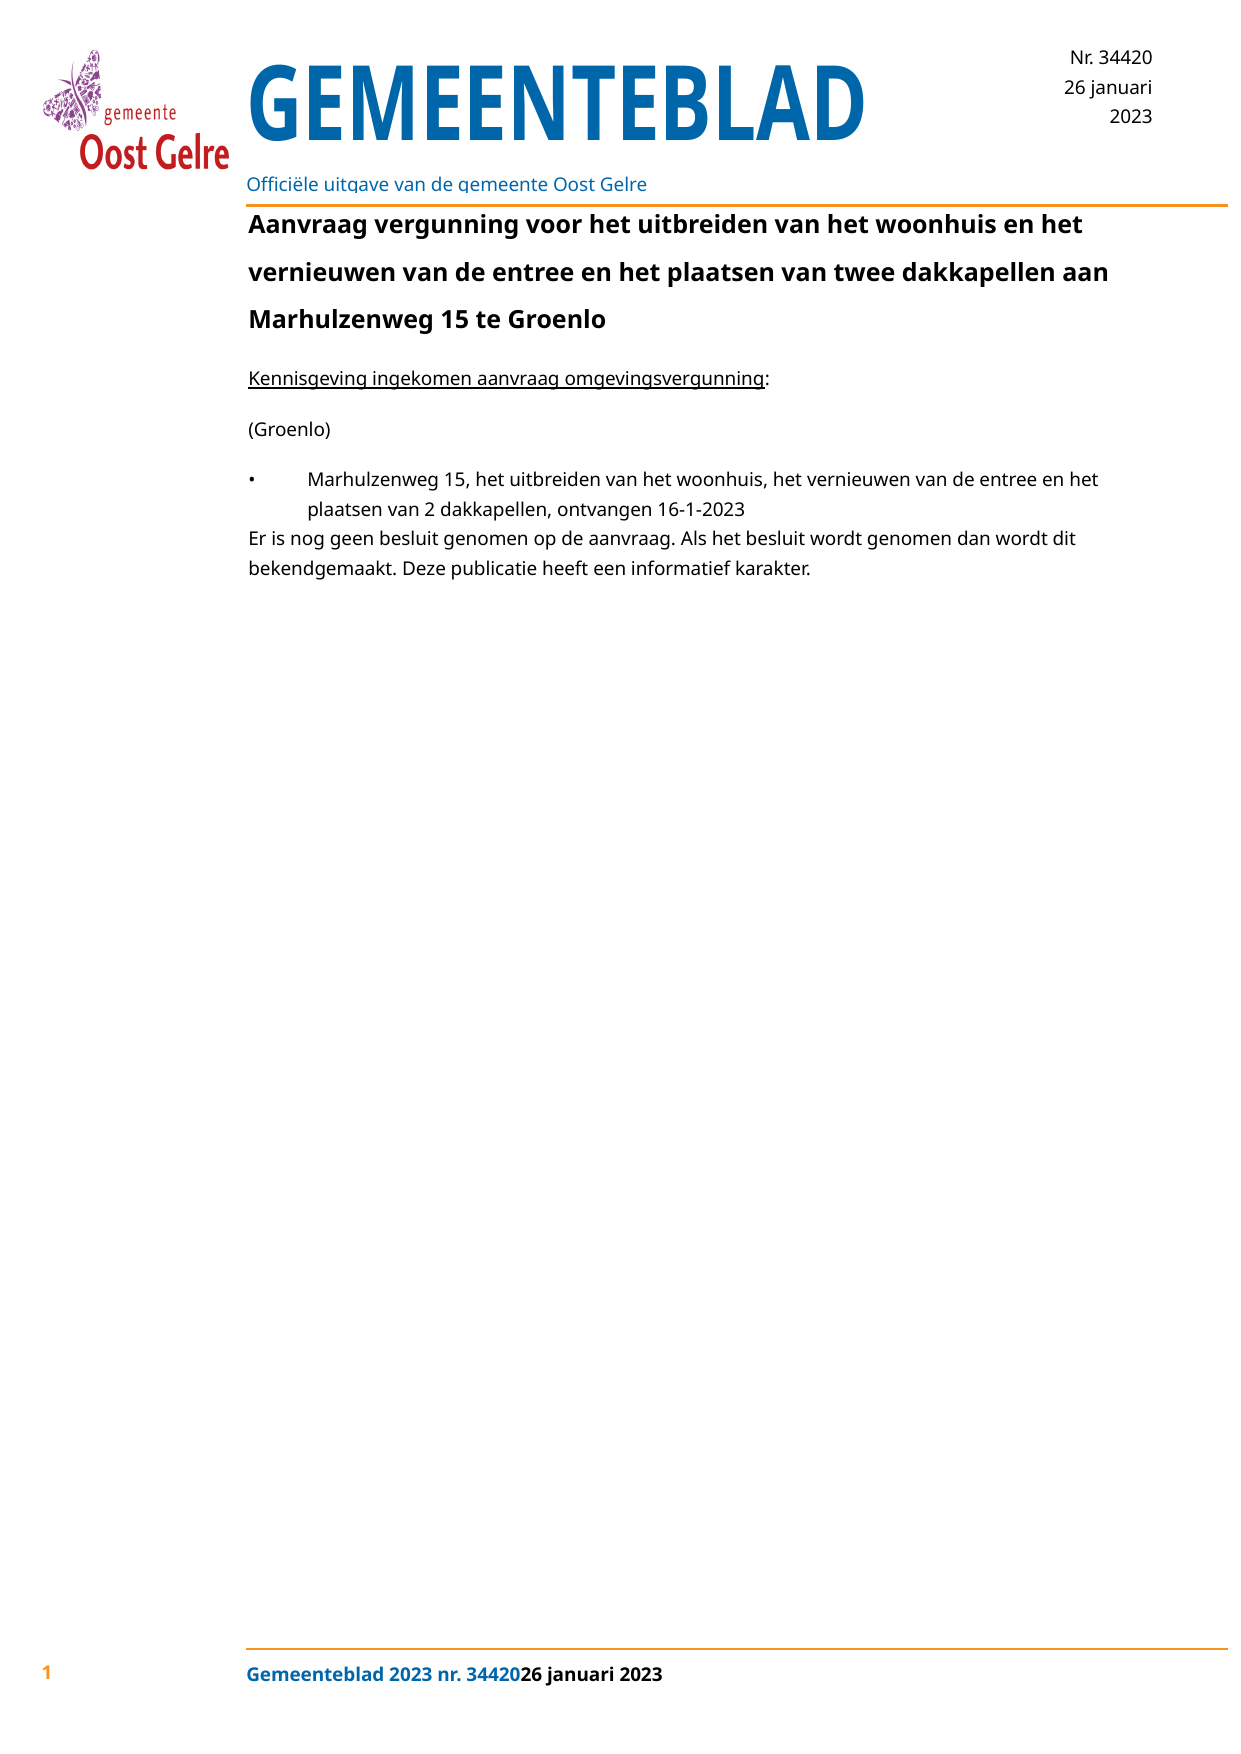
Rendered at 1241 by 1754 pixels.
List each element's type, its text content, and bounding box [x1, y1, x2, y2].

picture [41, 47, 231, 172]
text Aanvraag vergunning voor het uitbreiden van het woonhuis en het vernieuwen van de entree en het plaatsen van twee dakkapellen aan Marhulzenweg 15 te Groenlo [248, 207, 1152, 336]
list Marhulzenweg 15, het uitbreiden van het woonhuis, het vernieuwen van de entree en het plaatsen van 2 dakkapellen, ontvangen 16-1-2023 [248, 466, 1152, 522]
text (Groenlo) [248, 416, 1152, 442]
text Kennisgeving ingekomen aanvraag omgevingsvergunning: [248, 366, 1152, 391]
text Er is nog geen besluit genomen op de aanvraag. Als het besluit wordt genomen dan wordt dit bekendgemaakt. Deze publicatie heeft een informatief karakter. [248, 526, 1152, 581]
